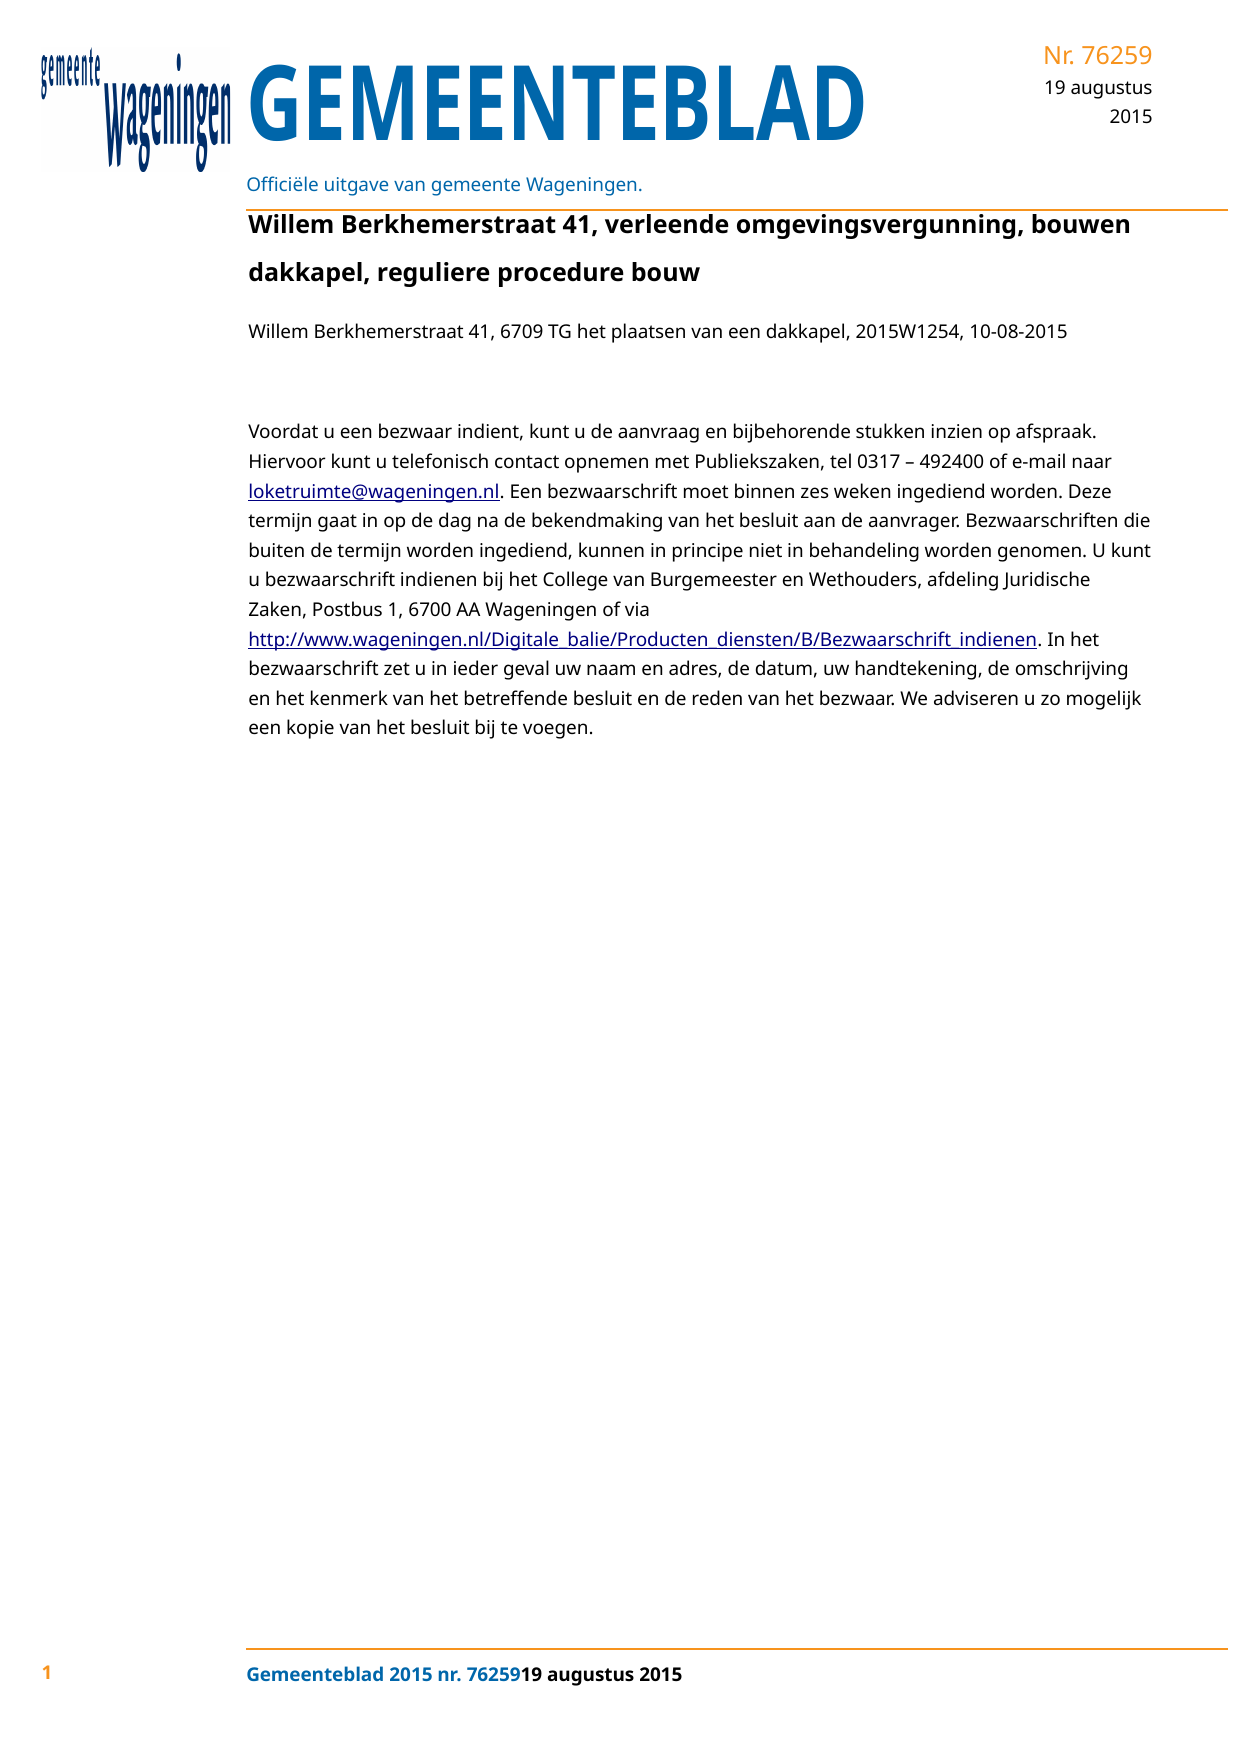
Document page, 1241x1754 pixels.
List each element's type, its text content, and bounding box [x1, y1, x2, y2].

picture [41, 47, 231, 172]
text Willem Berkhemerstraat 41, 6709 TG het plaatsen van een dakkapel, 2015W1254, 10-08-2015 [248, 318, 1152, 344]
text Willem Berkhemerstraat 41, verleende omgevingsvergunning, bouwen dakkapel, reguliere procedure bouw [248, 211, 1152, 288]
text Voordat u een bezwaar indient, kunt u de aanvraag en bijbehorende stukken inzien op afspraak. Hiervoor kunt u telefonisch contact opnemen met Publiekszaken, tel 0317 – 492400 of e-mail naar loketruimte@wageningen.nl. Een bezwaarschrift moet binnen zes weken ingediend worden. Deze termijn gaat in op de dag na de bekendmaking van het besluit aan de aanvrager. Bezwaarschriften die buiten de termijn worden ingediend, kunnen in principe niet in behandeling worden genomen. U kunt u bezwaarschrift indienen bij het College van Burgemeester en Wethouders, afdeling Juridische Zaken, Postbus 1, 6700 AA Wageningen of via http://www.wageningen.nl/Digitale_balie/Producten_diensten/B/Bezwaarschrift_indienen. In het bezwaarschrift zet u in ieder geval uw naam en adres, de datum, uw handtekening, de omschrijving en het kenmerk van het betreffende besluit en de reden van het bezwaar. We adviseren u zo mogelijk een kopie van het besluit bij te voegen. [248, 419, 1152, 740]
